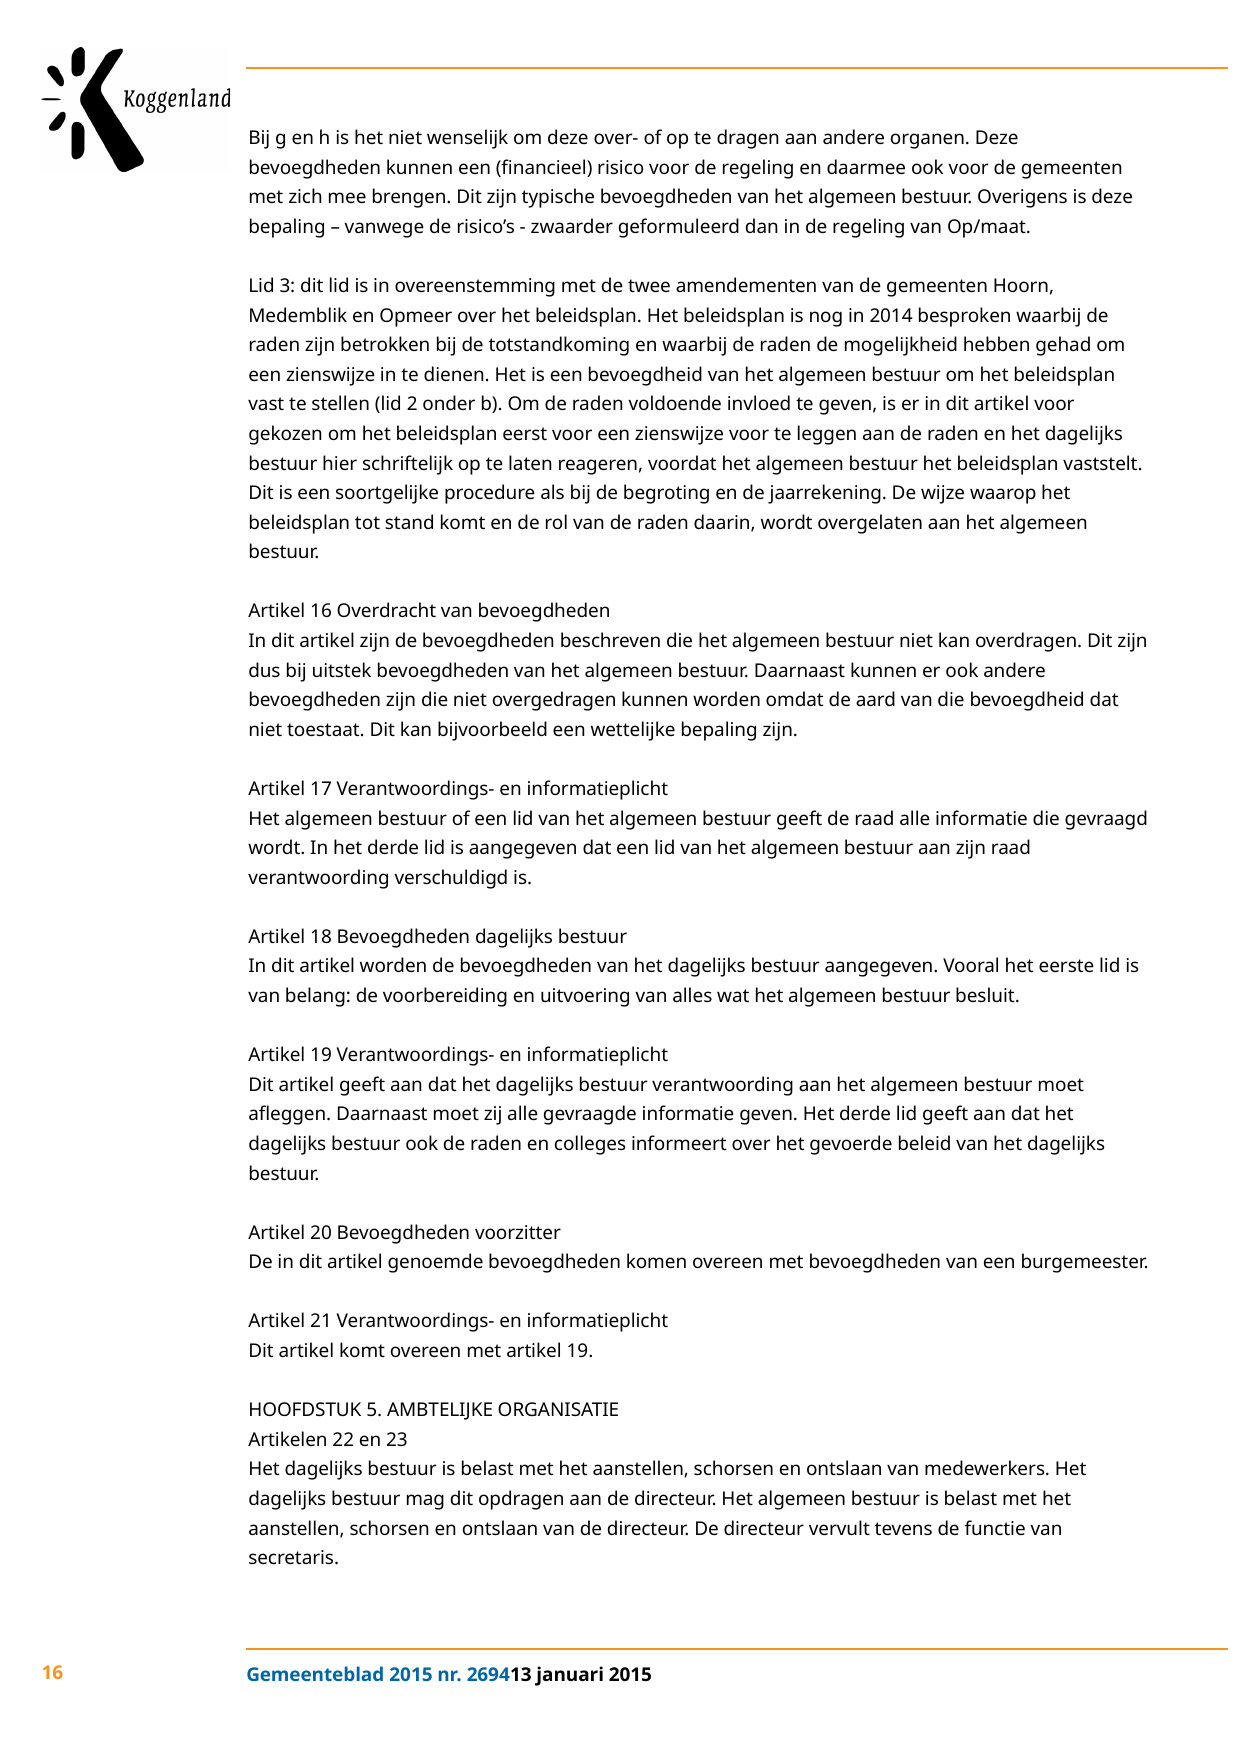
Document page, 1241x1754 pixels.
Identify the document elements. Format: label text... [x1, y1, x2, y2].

picture [41, 47, 231, 172]
text Artikel 20 Bevoegdheden voorzitter [248, 1219, 1152, 1245]
text In dit artikel worden de bevoegdheden van het dagelijks bestuur aangegeven. Vooral het eerste lid is van belang: de voorbereiding en uitvoering van alles wat het algemeen bestuur besluit. [248, 953, 1152, 1008]
text Dit artikel komt overeen met artikel 19. [248, 1337, 1152, 1363]
text Dit artikel geeft aan dat het dagelijks bestuur verantwoording aan het algemeen bestuur moet afleggen. Daarnaast moet zij alle gevraagde informatie geven. Het derde lid geeft aan dat het dagelijks bestuur ook de raden en colleges informeert over het gevoerde beleid van het dagelijks bestuur. [248, 1071, 1152, 1186]
text HOOFDSTUK 5. AMBTELIJKE ORGANISATIE [248, 1396, 1152, 1422]
text Bij g en h is het niet wenselijk om deze over- of op te dragen aan andere organen. Deze bevoegdheden kunnen een (financieel) risico voor de regeling en daarmee ook voor de gemeenten met zich mee brengen. Dit zijn typische bevoegdheden van het algemeen bestuur. Overigens is deze bepaling – vanwege de risico’s - zwaarder geformuleerd dan in de regeling van Op/maat. [248, 124, 1152, 239]
text Artikel 21 Verantwoordings- en informatieplicht [248, 1308, 1152, 1333]
text Artikelen 22 en 23 [248, 1426, 1152, 1452]
text De in dit artikel genoemde bevoegdheden komen overeen met bevoegdheden van een burgemeester. [248, 1248, 1152, 1274]
text Artikel 16 Overdracht van bevoegdheden [248, 598, 1152, 623]
text Artikel 19 Verantwoordings- en informatieplicht [248, 1041, 1152, 1067]
text Lid 3: dit lid is in overeenstemming met de twee amendementen van de gemeenten Hoorn, Medemblik en Opmeer over het beleidsplan. Het beleidsplan is nog in 2014 besproken waarbij de raden zijn betrokken bij de totstandkoming en waarbij de raden de mogelijkheid hebben gehad om een zienswijze in te dienen. Het is een bevoegdheid van het algemeen bestuur om het beleidsplan vast te stellen (lid 2 onder b). Om de raden voldoende invloed te geven, is er in dit artikel voor gekozen om het beleidsplan eerst voor een zienswijze voor te leggen aan de raden en het dagelijks bestuur hier schriftelijk op te laten reageren, voordat het algemeen bestuur het beleidsplan vaststelt. Dit is een soortgelijke procedure als bij de begroting en de jaarrekening. De wijze waarop het beleidsplan tot stand komt en de rol van de raden daarin, wordt overgelaten aan het algemeen bestuur. [248, 272, 1152, 564]
text In dit artikel zijn de bevoegdheden beschreven die het algemeen bestuur niet kan overdragen. Dit zijn dus bij uitstek bevoegdheden van het algemeen bestuur. Daarnaast kunnen er ook andere bevoegdheden zijn die niet overgedragen kunnen worden omdat de aard van die bevoegdheid dat niet toestaat. Dit kan bijvoorbeeld een wettelijke bepaling zijn. [248, 627, 1152, 742]
text Het algemeen bestuur of een lid van het algemeen bestuur geeft de raad alle informatie die gevraagd wordt. In het derde lid is aangegeven dat een lid van het algemeen bestuur aan zijn raad verantwoording verschuldigd is. [248, 805, 1152, 890]
text Artikel 18 Bevoegdheden dagelijks bestuur [248, 923, 1152, 949]
text Artikel 17 Verantwoordings- en informatieplicht [248, 775, 1152, 801]
text Het dagelijks bestuur is belast met het aanstellen, schorsen en ontslaan van medewerkers. Het dagelijks bestuur mag dit opdragen aan de directeur. Het algemeen bestuur is belast met het aanstellen, schorsen en ontslaan van de directeur. De directeur vervult tevens de functie van secretaris. [248, 1456, 1152, 1570]
